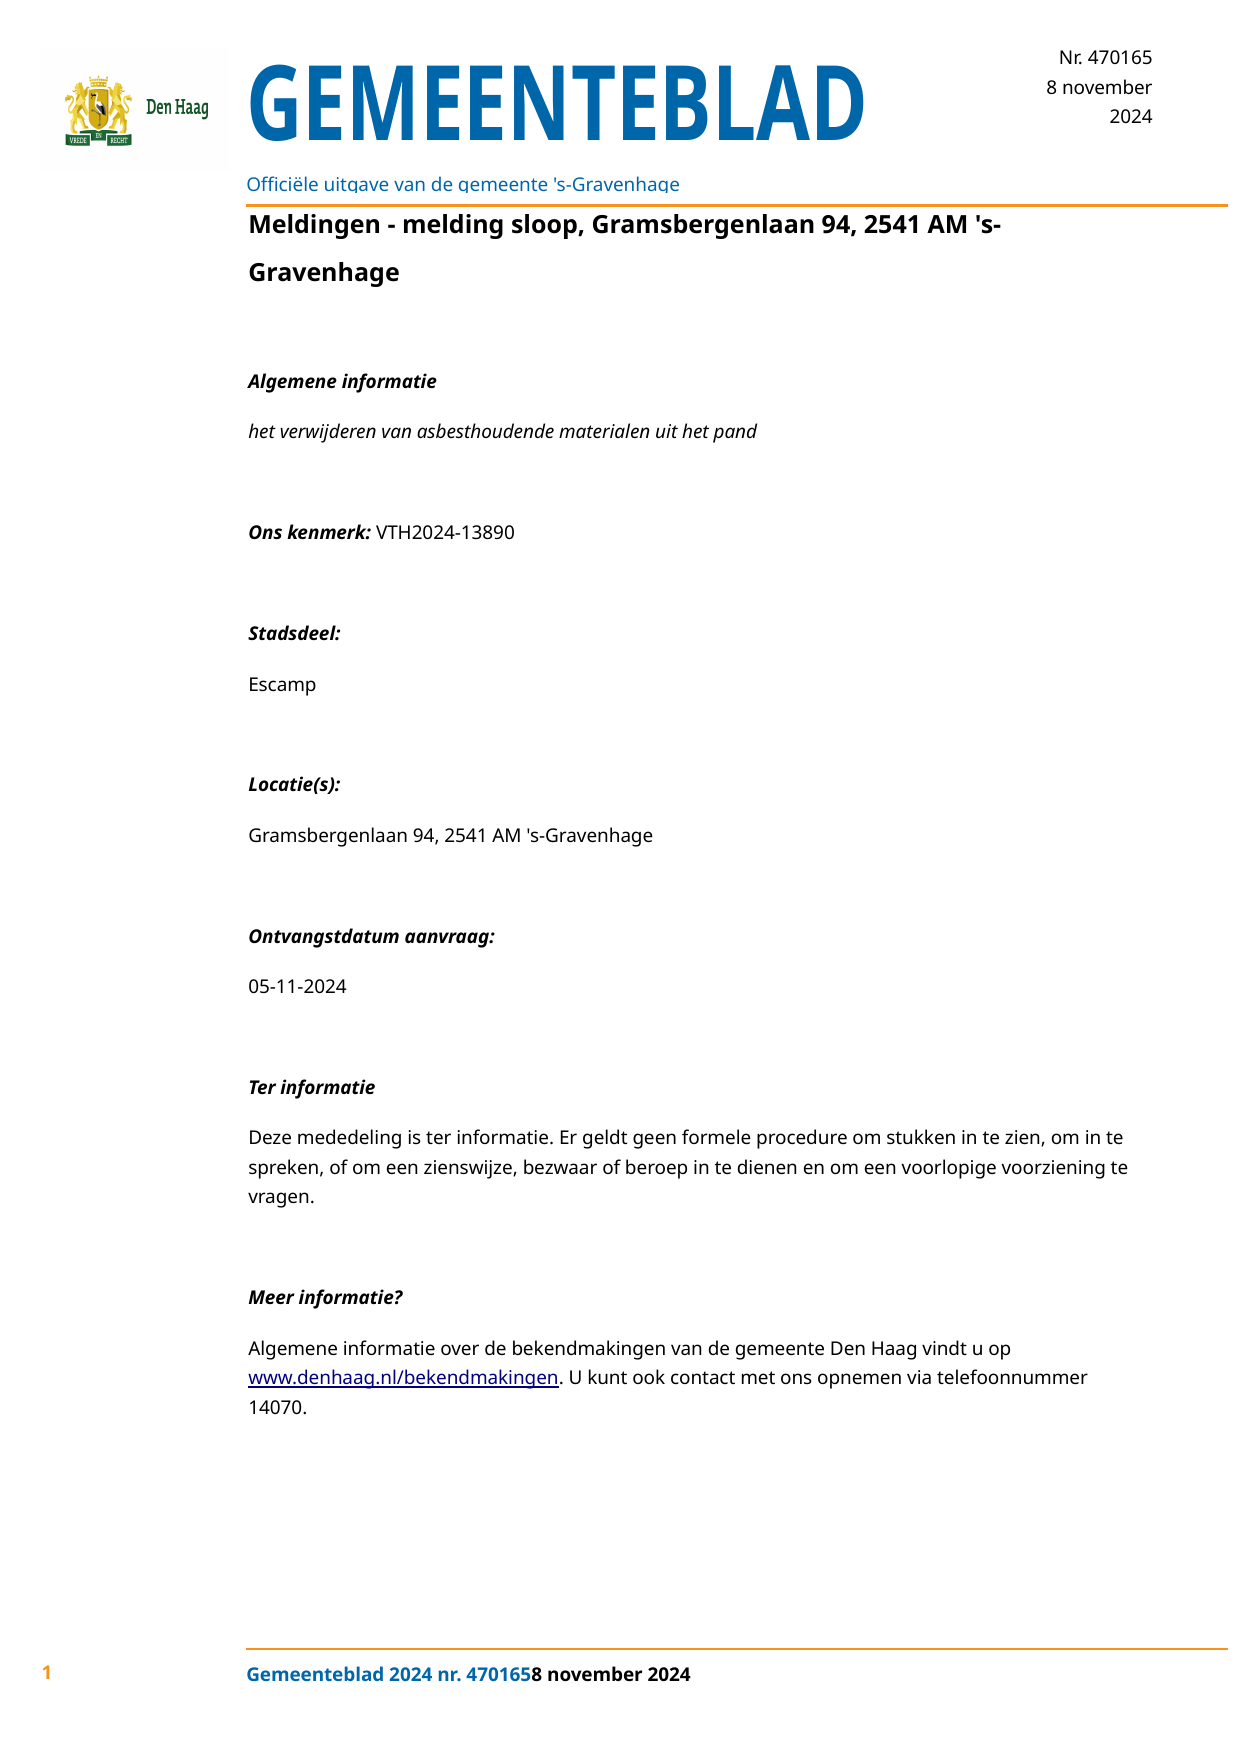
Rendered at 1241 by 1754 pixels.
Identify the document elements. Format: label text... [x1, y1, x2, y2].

picture [41, 47, 231, 172]
text Ons kenmerk: VTH2024-13890 [248, 519, 1152, 545]
text Algemene informatie over de bekendmakingen van de gemeente Den Haag vindt u op www.denhaag.nl/bekendmakingen. U kunt ook contact met ons opnemen via telefoonnummer 14070. [248, 1335, 1152, 1420]
text Stadsdeel: [248, 620, 1152, 646]
text Escamp [248, 671, 1152, 697]
text Deze mededeling is ter informatie. Er geldt geen formele procedure om stukken in te zien, om in te spreken, of om een zienswijze, bezwaar of beroep in te dienen en om een voorlopige voorziening te vragen. [248, 1124, 1152, 1209]
text Meldingen - melding sloop, Gramsbergenlaan 94, 2541 AM 's-Gravenhage [248, 207, 1152, 288]
text Ontvangstdatum aanvraag: [248, 923, 1152, 949]
text Meer informatie? [248, 1284, 1152, 1310]
text Ter informatie [248, 1074, 1152, 1100]
text Algemene informatie [248, 368, 1152, 394]
text Gramsbergenlaan 94, 2541 AM 's-Gravenhage [248, 822, 1152, 848]
text Locatie(s): [248, 772, 1152, 797]
text 05-11-2024 [248, 973, 1152, 999]
text het verwijderen van asbesthoudende materialen uit het pand [248, 419, 1152, 444]
